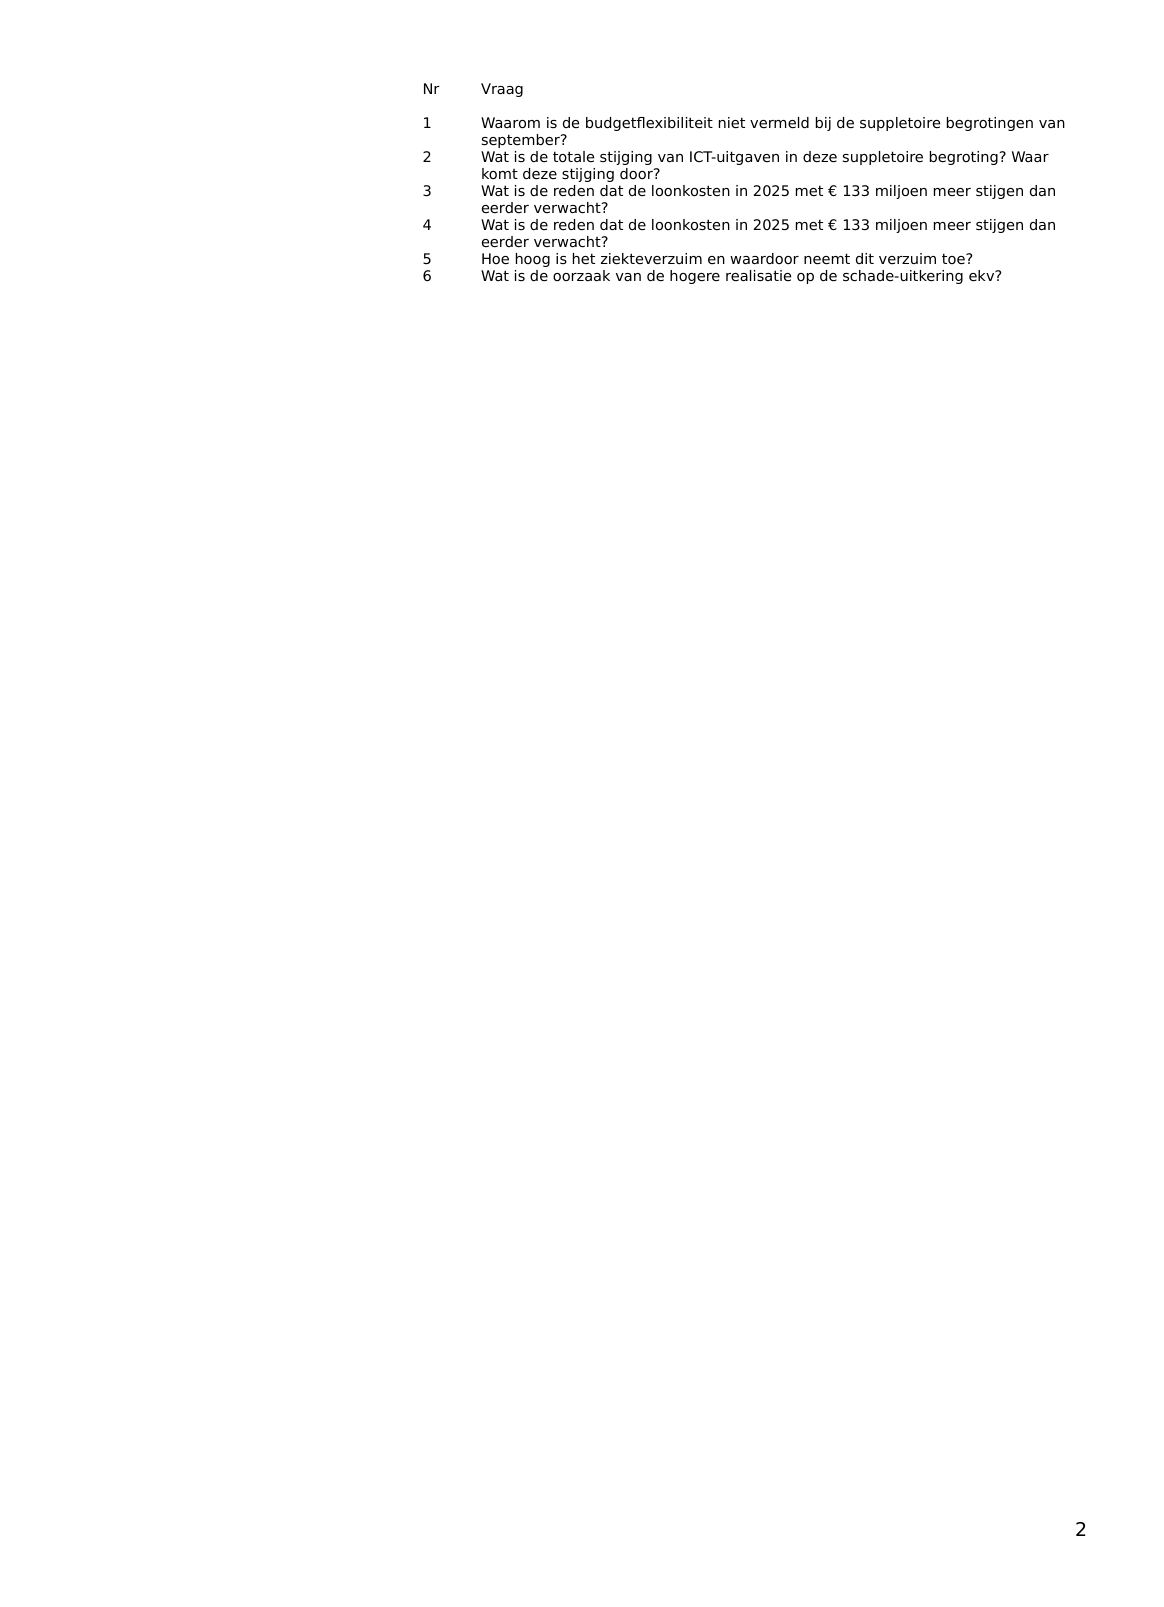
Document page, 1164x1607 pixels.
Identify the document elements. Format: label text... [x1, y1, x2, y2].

table_cell [422, 98, 475, 115]
table_cell 1 [422, 115, 475, 149]
table_cell 2 [422, 149, 475, 183]
table_cell [475, 98, 1087, 115]
table_cell Wat is de reden dat de loonkosten in 2025 met € 133 miljoen meer stijgen dan eerder verwacht? [475, 217, 1087, 251]
table_header Vraag [475, 81, 1087, 98]
table_cell 6 [422, 268, 475, 285]
table_cell 4 [422, 217, 475, 251]
table_cell 5 [422, 251, 475, 268]
table_cell Wat is de totale stijging van ICT-uitgaven in deze suppletoire begroting? Waar komt deze stijging door? [475, 149, 1087, 183]
table_header Nr [422, 81, 475, 98]
table_cell Hoe hoog is het ziekteverzuim en waardoor neemt dit verzuim toe? [475, 251, 1087, 268]
table_cell Wat is de oorzaak van de hogere realisatie op de schade-uitkering ekv? [475, 268, 1087, 285]
table_cell Waarom is de budgetflexibiliteit niet vermeld bij de suppletoire begrotingen van september? [475, 115, 1087, 149]
table_cell 3 [422, 183, 475, 217]
table_cell Wat is de reden dat de loonkosten in 2025 met € 133 miljoen meer stijgen dan eerder verwacht? [475, 183, 1087, 217]
